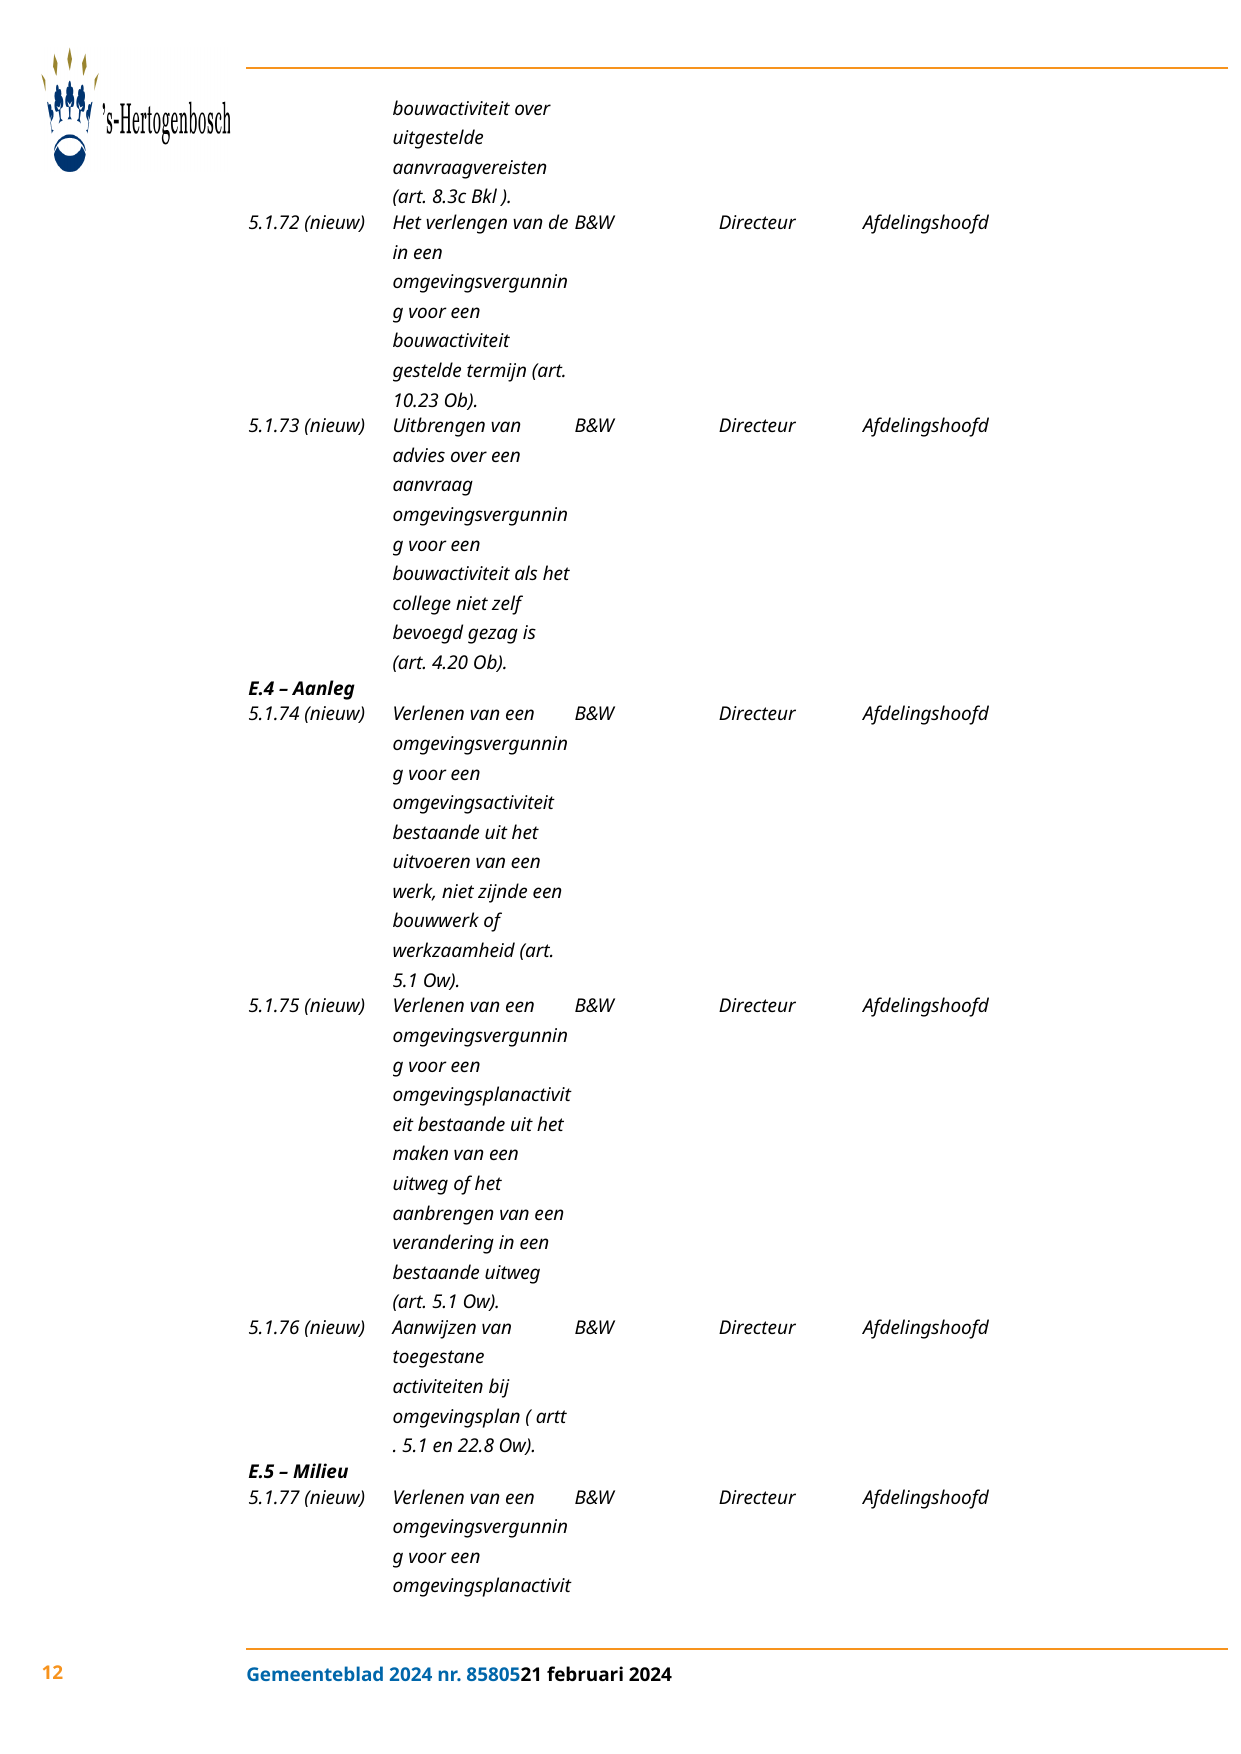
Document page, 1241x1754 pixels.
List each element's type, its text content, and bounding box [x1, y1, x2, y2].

table_cell [1007, 413, 1152, 675]
table_cell E.4 – Aanleg [248, 675, 1152, 701]
table_cell B&W [574, 993, 719, 1314]
table_cell [1007, 95, 1152, 209]
table_cell Directeur [719, 1484, 863, 1598]
table_cell E.5 – Milieu [248, 1458, 1152, 1484]
table_cell Uitbrengen van advies over een aanvraag omgevingsvergunning voor een bouwactiviteit als het college niet zelf bevoegd gezag is (art. 4.20 Ob). [392, 413, 574, 675]
table_cell Afdelingshoofd [863, 209, 1007, 412]
picture [41, 47, 231, 172]
table_cell 5.1.77 (nieuw) [248, 1484, 392, 1598]
table_cell Directeur [719, 701, 863, 993]
table_cell Directeur [719, 209, 863, 412]
table_cell bouwactiviteit over uitgestelde aanvraagvereisten (art. 8.3c Bkl ). [392, 95, 574, 209]
table_cell Afdelingshoofd [863, 413, 1007, 675]
table_cell [1007, 993, 1152, 1314]
table_cell Afdelingshoofd [863, 1314, 1007, 1458]
table_cell Afdelingshoofd [863, 993, 1007, 1314]
table_cell B&W [574, 413, 719, 675]
table_cell B&W [574, 1314, 719, 1458]
table_cell Directeur [719, 413, 863, 675]
table_cell [248, 95, 392, 209]
table_cell 5.1.74 (nieuw) [248, 701, 392, 993]
table_cell [1007, 209, 1152, 412]
table_cell 5.1.73 (nieuw) [248, 413, 392, 675]
table_cell Verlenen van een omgevingsvergunning voor een omgevingsactiviteit bestaande uit het uitvoeren van een werk, niet zijnde een bouwwerk of werkzaamheid (art. 5.1 Ow). [392, 701, 574, 993]
table_cell [1007, 701, 1152, 993]
table_cell [719, 95, 863, 209]
table_cell 5.1.75 (nieuw) [248, 993, 392, 1314]
table_cell 5.1.76 (nieuw) [248, 1314, 392, 1458]
table_cell [574, 95, 719, 209]
table_cell Het verlengen van de in een omgevingsvergunning voor een bouwactiviteit gestelde termijn (art. 10.23 Ob). [392, 209, 574, 412]
table_cell Aanwijzen van toegestane activiteiten bij omgevingsplan ( artt . 5.1 en 22.8 Ow). [392, 1314, 574, 1458]
table_cell Directeur [719, 1314, 863, 1458]
table_cell B&W [574, 209, 719, 412]
table_cell B&W [574, 701, 719, 993]
table_cell Verlenen van een omgevingsvergunning voor een omgevingsplanactivit [392, 1484, 574, 1598]
table_cell [1007, 1484, 1152, 1598]
table_cell Directeur [719, 993, 863, 1314]
table_cell 5.1.72 (nieuw) [248, 209, 392, 412]
table_cell Afdelingshoofd [863, 1484, 1007, 1598]
table_cell Verlenen van een omgevingsvergunning voor een omgevingsplanactiviteit bestaande uit het maken van een uitweg of het aanbrengen van een verandering in een bestaande uitweg (art. 5.1 Ow). [392, 993, 574, 1314]
table_cell B&W [574, 1484, 719, 1598]
table_cell [863, 95, 1007, 209]
table_cell Afdelingshoofd [863, 701, 1007, 993]
table_cell [1007, 1314, 1152, 1458]
